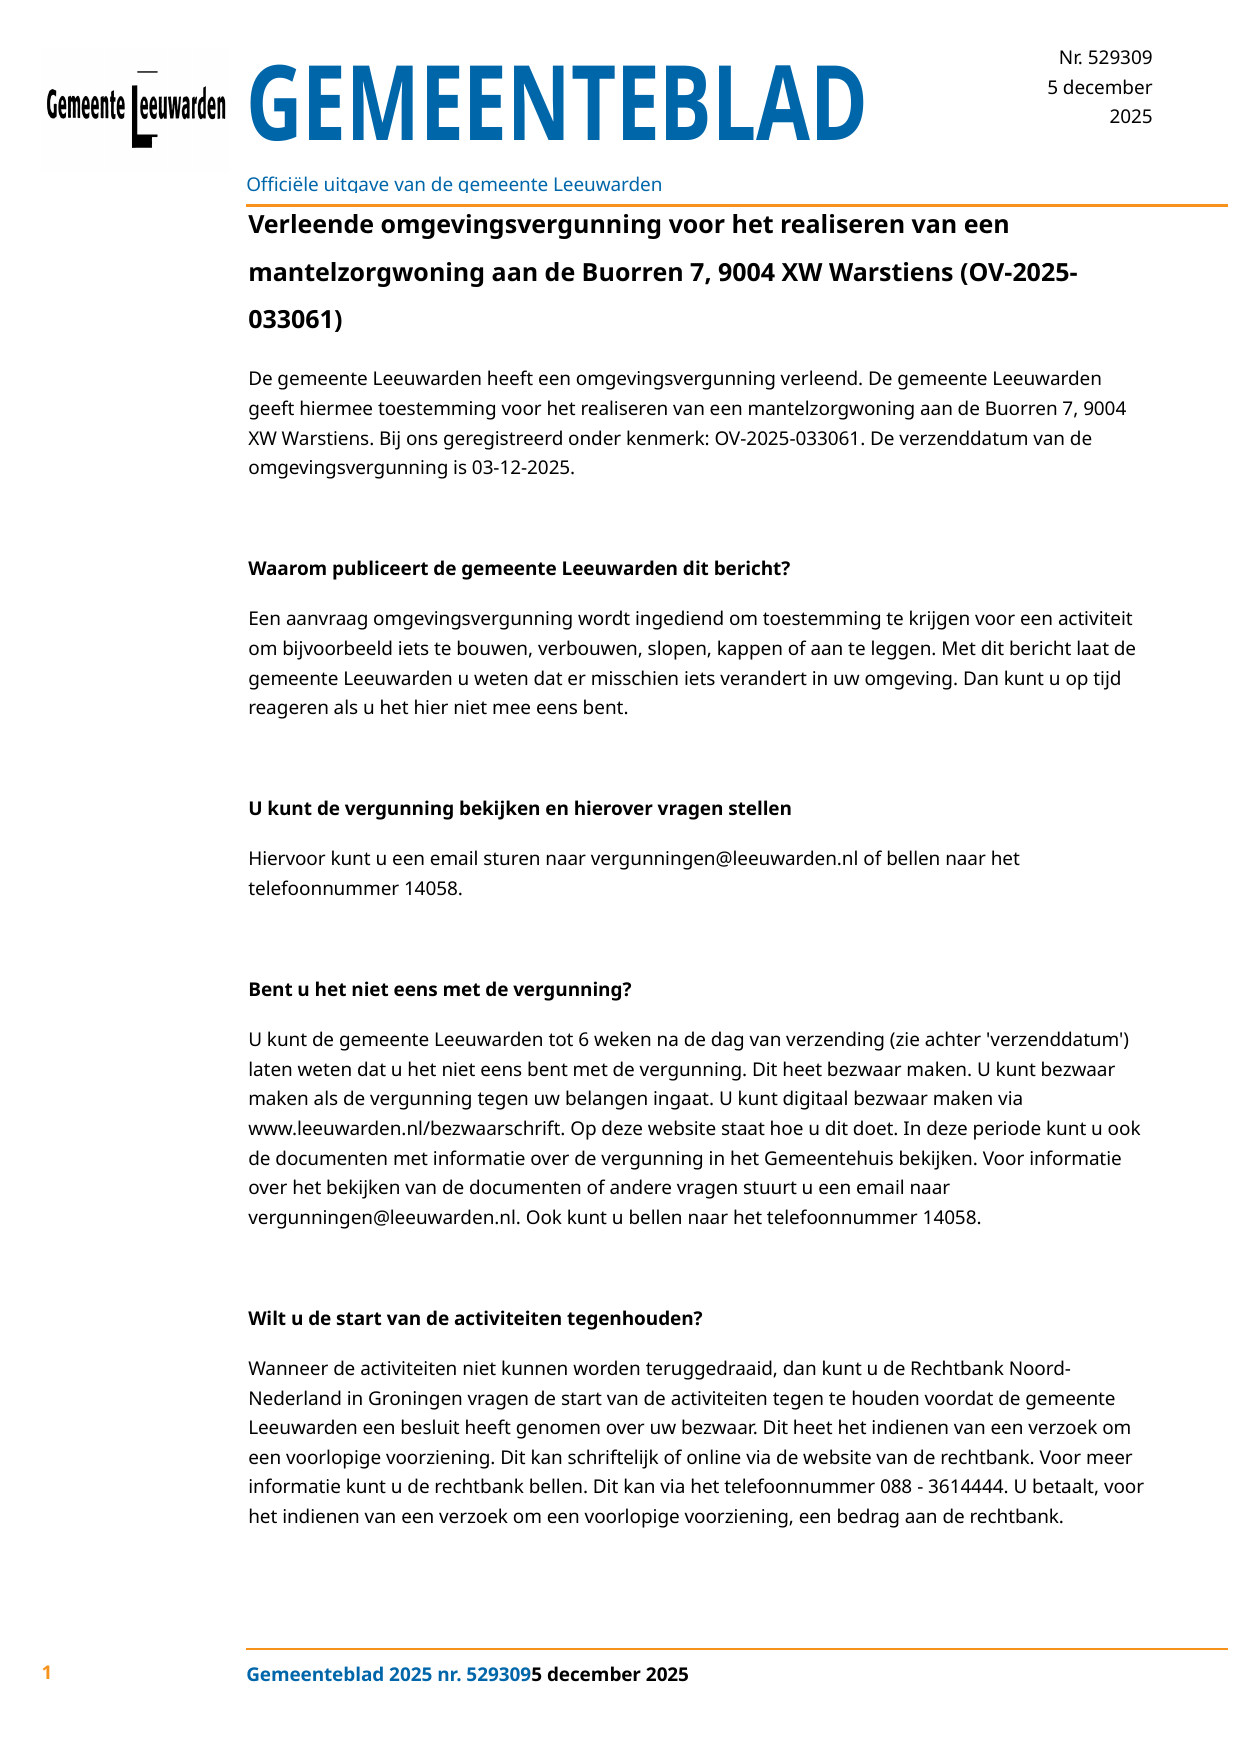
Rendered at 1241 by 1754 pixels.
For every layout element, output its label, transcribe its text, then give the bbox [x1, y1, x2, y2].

picture [41, 47, 231, 172]
text U kunt de gemeente Leeuwarden tot 6 weken na de dag van verzending (zie achter 'verzenddatum') laten weten dat u het niet eens bent met de vergunning. Dit heet bezwaar maken. U kunt bezwaar maken als de vergunning tegen uw belangen ingaat. U kunt digitaal bezwaar maken via www.leeuwarden.nl/bezwaarschrift. Op deze website staat hoe u dit doet. In deze periode kunt u ook de documenten met informatie over de vergunning in het Gemeentehuis bekijken. Voor informatie over het bekijken van de documenten of andere vragen stuurt u een email naar vergunningen@leeuwarden.nl. Ook kunt u bellen naar het telefoonnummer 14058. [248, 1026, 1152, 1229]
text Hiervoor kunt u een email sturen naar vergunningen@leeuwarden.nl of bellen naar het telefoonnummer 14058. [248, 846, 1152, 901]
text U kunt de vergunning bekijken en hierover vragen stellen [248, 795, 1152, 821]
text Wilt u de start van de activiteiten tegenhouden? [248, 1305, 1152, 1330]
text Bent u het niet eens met de vergunning? [248, 976, 1152, 1002]
text Een aanvraag omgevingsvergunning wordt ingediend om toestemming te krijgen voor een activiteit om bijvoorbeeld iets te bouwen, verbouwen, slopen, kappen of aan te leggen. Met dit bericht laat de gemeente Leeuwarden u weten dat er misschien iets verandert in uw omgeving. Dan kunt u op tijd reageren als u het hier niet mee eens bent. [248, 606, 1152, 720]
text Waarom publiceert de gemeente Leeuwarden dit bericht? [248, 555, 1152, 581]
text Wanneer de activiteiten niet kunnen worden teruggedraaid, dan kunt u de Rechtbank Noord-Nederland in Groningen vragen de start van de activiteiten tegen te houden voordat de gemeente Leeuwarden een besluit heeft genomen over uw bezwaar. Dit heet het indienen van een verzoek om een voorlopige voorziening. Dit kan schriftelijk of online via de website van de rechtbank. Voor meer informatie kunt u de rechtbank bellen. Dit kan via het telefoonnummer 088 - 3614444. U betaalt, voor het indienen van een verzoek om een voorlopige voorziening, een bedrag aan de rechtbank. [248, 1355, 1152, 1529]
text Verleende omgevingsvergunning voor het realiseren van een mantelzorgwoning aan de Buorren 7, 9004 XW Warstiens (OV-2025-033061) [248, 207, 1152, 336]
text De gemeente Leeuwarden heeft een omgevingsvergunning verleend. De gemeente Leeuwarden geeft hiermee toestemming voor het realiseren van een mantelzorgwoning aan de Buorren 7, 9004 XW Warstiens. Bij ons geregistreerd onder kenmerk: OV-2025-033061. De verzenddatum van de omgevingsvergunning is 03-12-2025. [248, 366, 1152, 480]
